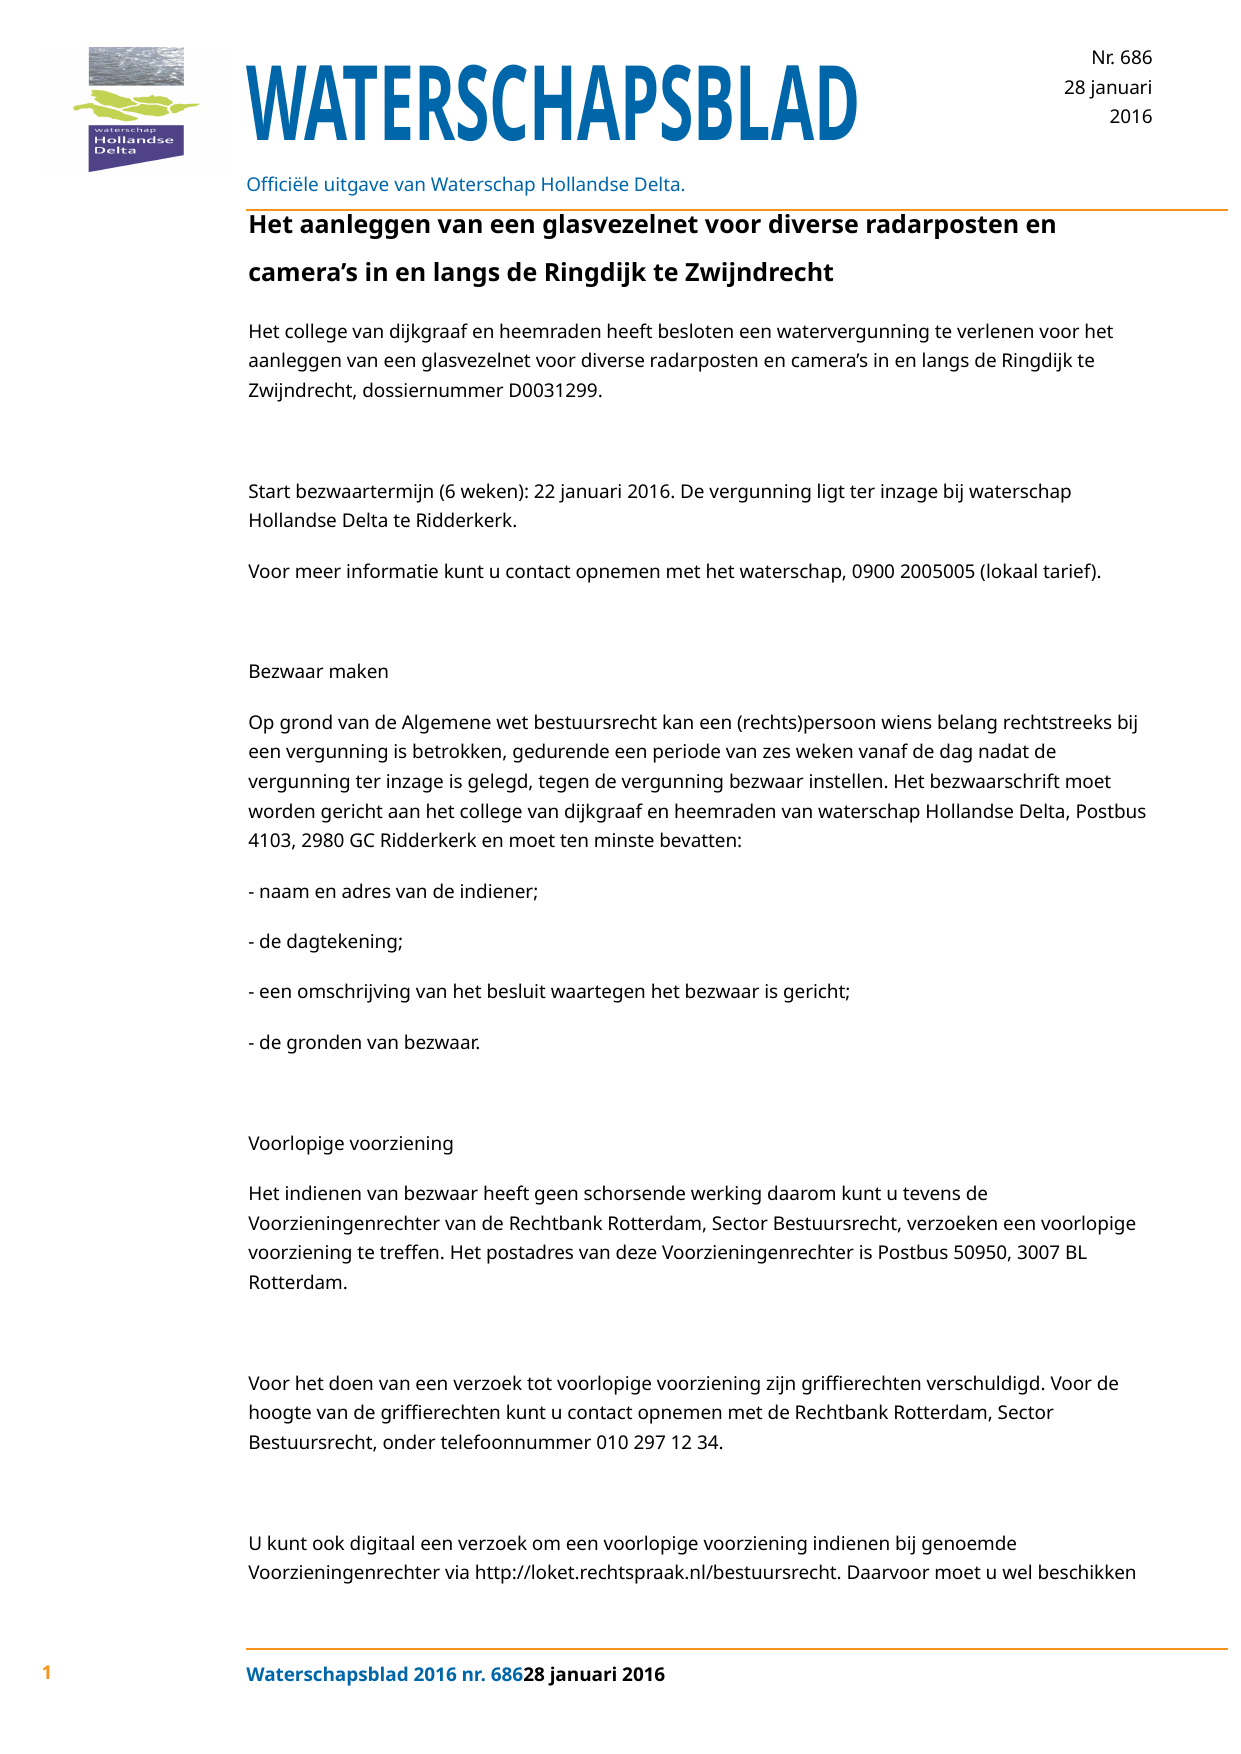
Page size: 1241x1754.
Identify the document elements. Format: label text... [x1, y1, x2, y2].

text Voorlopige voorziening [248, 1130, 1152, 1156]
text - naam en adres van de indiener; [248, 878, 1152, 904]
text - de gronden van bezwaar. [248, 1029, 1152, 1055]
text Start bezwaartermijn (6 weken): 22 januari 2016. De vergunning ligt ter inzage bij waterschap Hollandse Delta te Ridderkerk. [248, 478, 1152, 533]
text Het aanleggen van een glasvezelnet voor diverse radarposten en camera’s in en langs de Ringdijk te Zwijndrecht [248, 211, 1152, 288]
text Voor meer informatie kunt u contact opnemen met het waterschap, 0900 2005005 (lokaal tarief). [248, 558, 1152, 584]
text U kunt ook digitaal een verzoek om een voorlopige voorziening indienen bij genoemde Voorzieningenrechter via http://loket.rechtspraak.nl/bestuursrecht. Daarvoor moet u wel beschikken [248, 1530, 1152, 1585]
text - de dagtekening; [248, 928, 1152, 954]
text Het college van dijkgraaf en heemraden heeft besloten een watervergunning te verlenen voor het aanleggen van een glasvezelnet voor diverse radarposten en camera’s in en langs de Ringdijk te Zwijndrecht, dossiernummer D0031299. [248, 318, 1152, 403]
picture [41, 47, 231, 172]
text Het indienen van bezwaar heeft geen schorsende werking daarom kunt u tevens de Voorzieningenrechter van de Rechtbank Rotterdam, Sector Bestuursrecht, verzoeken een voorlopige voorziening te treffen. Het postadres van deze Voorzieningenrechter is Postbus 50950, 3007 BL Rotterdam. [248, 1180, 1152, 1295]
text - een omschrijving van het besluit waartegen het bezwaar is gericht; [248, 979, 1152, 1004]
text Bezwaar maken [248, 659, 1152, 684]
text Op grond van de Algemene wet bestuursrecht kan een (rechts)persoon wiens belang rechtstreeks bij een vergunning is betrokken, gedurende een periode van zes weken vanaf de dag nadat de vergunning ter inzage is gelegd, tegen de vergunning bezwaar instellen. Het bezwaarschrift moet worden gericht aan het college van dijkgraaf en heemraden van waterschap Hollandse Delta, Postbus 4103, 2980 GC Ridderkerk en moet ten minste bevatten: [248, 709, 1152, 853]
text Voor het doen van een verzoek tot voorlopige voorziening zijn griffierechten verschuldigd. Voor de hoogte van de griffierechten kunt u contact opnemen met de Rechtbank Rotterdam, Sector Bestuursrecht, onder telefoonnummer 010 297 12 34. [248, 1370, 1152, 1455]
